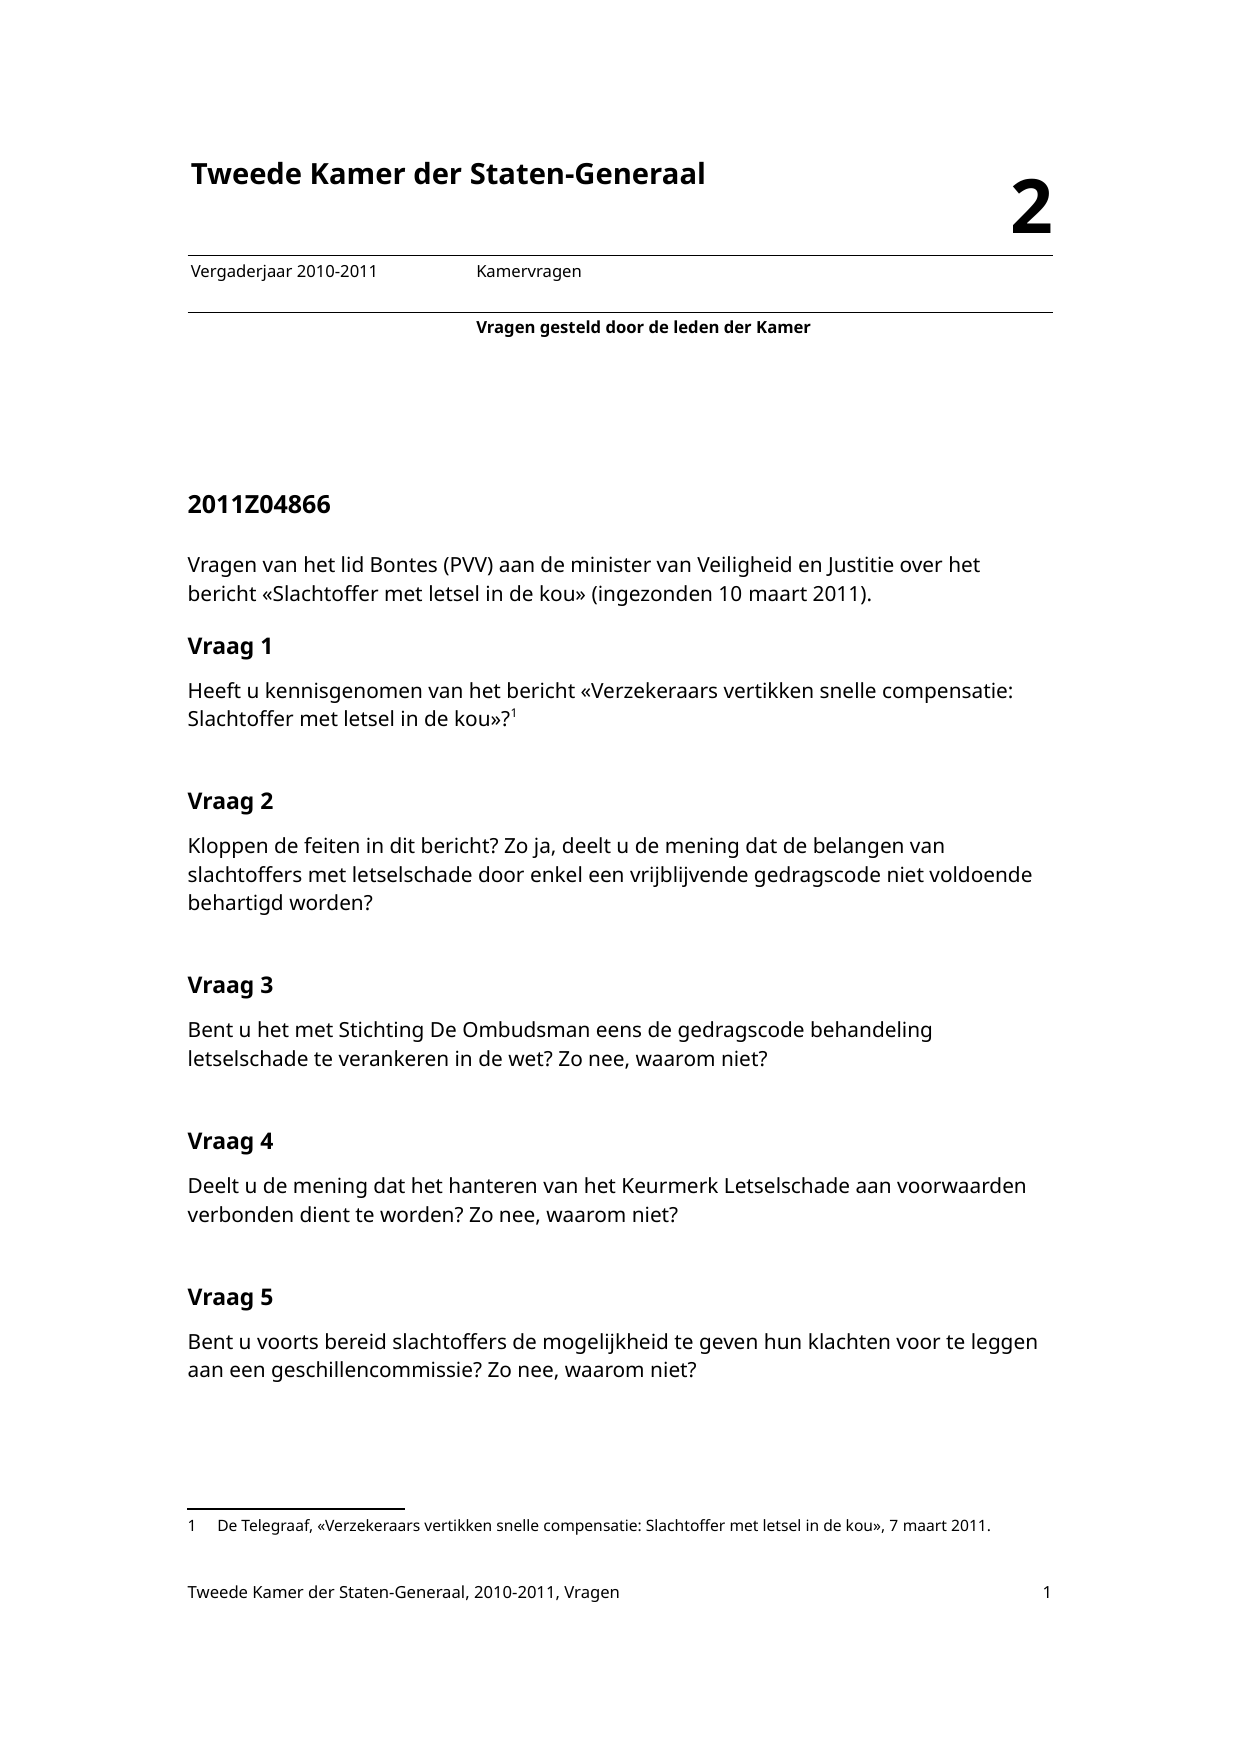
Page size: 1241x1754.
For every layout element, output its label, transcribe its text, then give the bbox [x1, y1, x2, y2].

subtitle Vraag 3 [187, 969, 1053, 1001]
text Vragen van het lid Bontes (PVV) aan de minister van Veiligheid en Justitie over het bericht «Slachtoffer met letsel in de kou» (ingezonden 10 maart 2011). [187, 550, 1053, 607]
text Kloppen de feiten in dit bericht? Zo ja, deelt u de mening dat de belangen van slachtoffers met letselschade door enkel een vrijblijvende gedragscode niet voldoende behartigd worden? [187, 832, 1053, 917]
subtitle Vraag 4 [187, 1125, 1053, 1156]
text Bent u voorts bereid slachtoffers de mogelijkheid te geven hun klachten voor te leggen aan een geschillencommissie? Zo nee, waarom niet? [187, 1327, 1053, 1384]
table_cell Kamervragen [473, 256, 1053, 312]
text Deelt u de mening dat het hanteren van het Keurmerk Letselschade aan voorwaarden verbonden dient te worden? Zo nee, waarom niet? [187, 1171, 1053, 1228]
table_header Tweede Kamer der Staten-Generaal [188, 150, 879, 255]
text 2011Z04866 [187, 487, 1053, 521]
table_cell Vragen gesteld door de leden der Kamer [473, 313, 1053, 339]
text De Telegraaf, «Verzekeraars vertikken snelle compensatie: Slachtoffer met letsel in de kou», 7 maart 2011. [187, 1479, 1053, 1536]
table_header 2 [880, 150, 1053, 255]
table_cell [188, 313, 473, 339]
table_cell Vergaderjaar 2010-2011 [188, 256, 473, 312]
text Heeft u kennisgenomen van het bericht «Verzekeraars vertikken snelle compensatie: Slachtoffer met letsel in de kou»? [187, 676, 1053, 733]
subtitle Vraag 5 [187, 1281, 1053, 1312]
text Bent u het met Stichting De Ombudsman eens de gedragscode behandeling letselschade te verankeren in de wet? Zo nee, waarom niet? [187, 1016, 1053, 1072]
subtitle Vraag 1 [187, 630, 1053, 661]
subtitle Vraag 2 [187, 785, 1053, 817]
